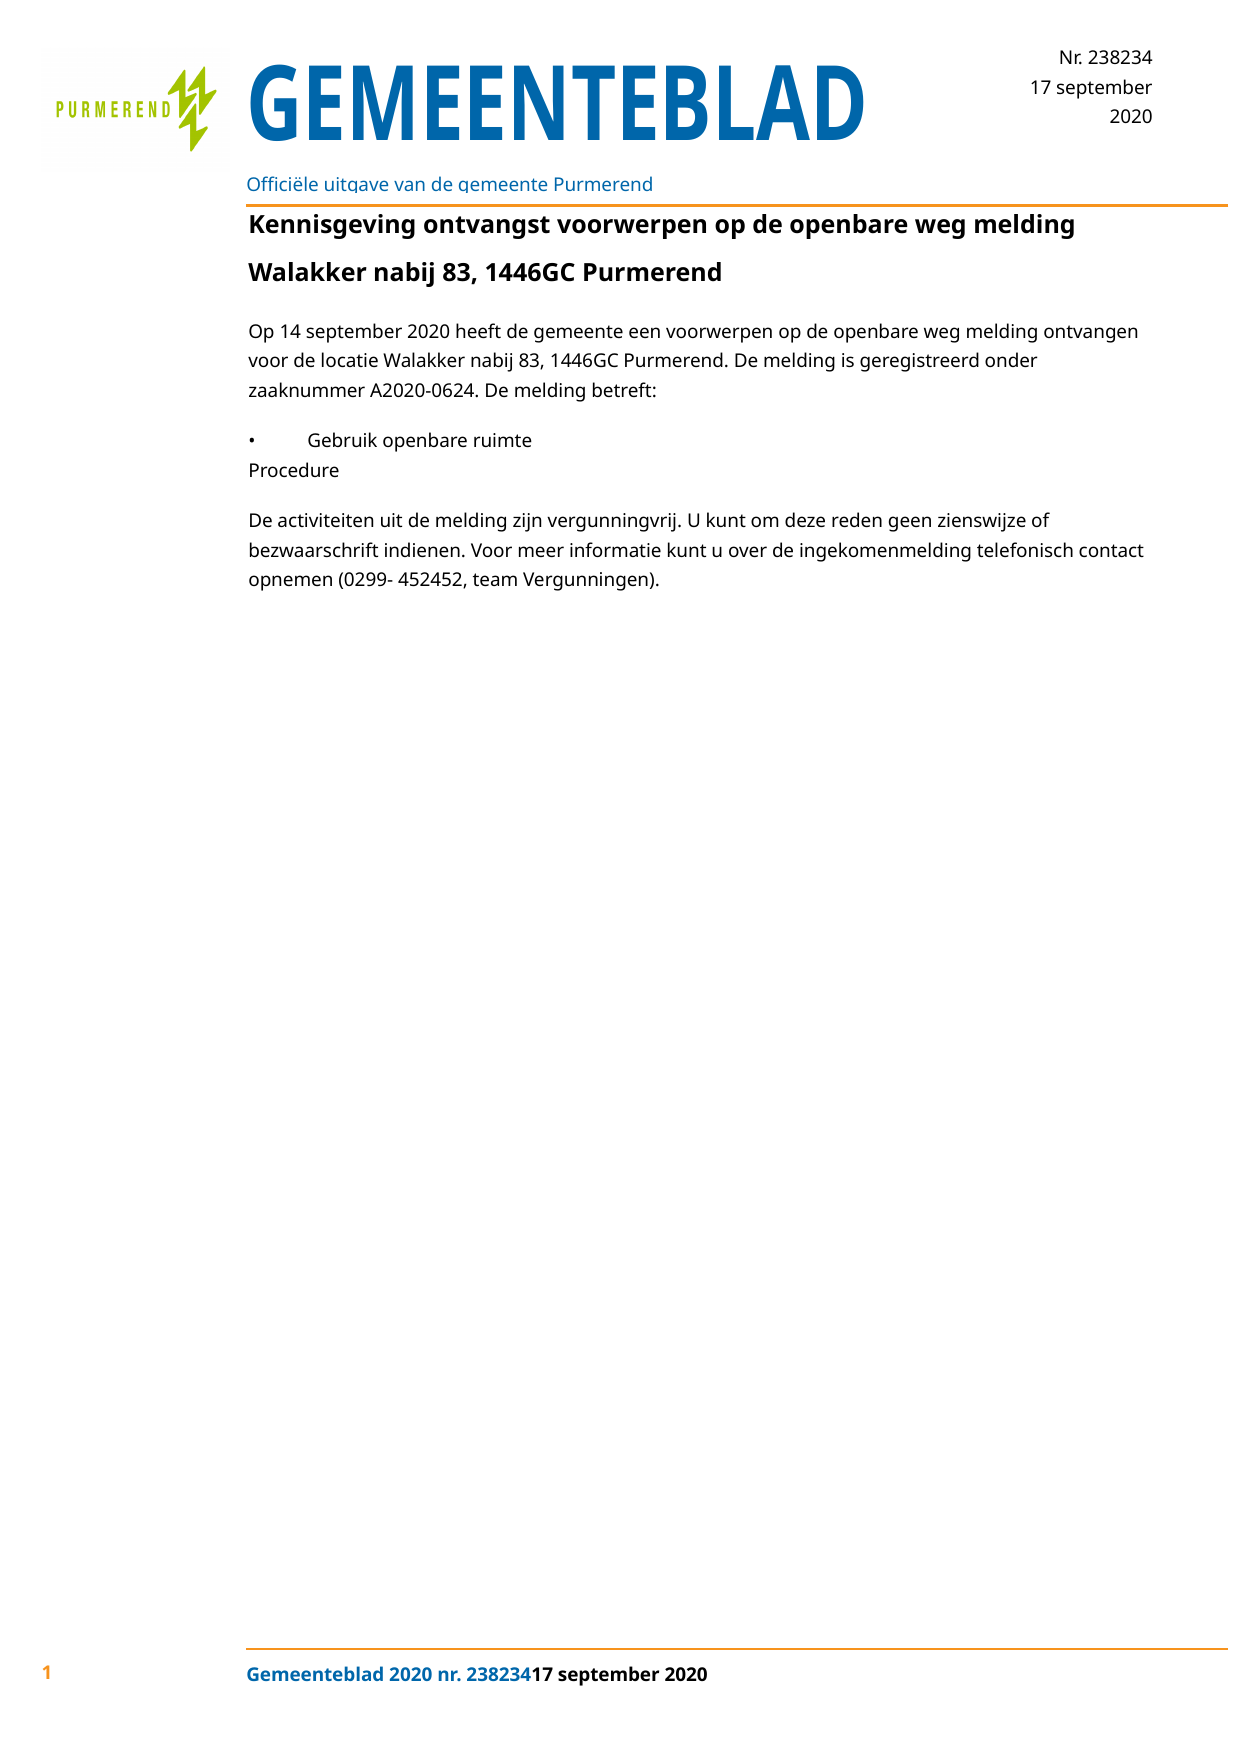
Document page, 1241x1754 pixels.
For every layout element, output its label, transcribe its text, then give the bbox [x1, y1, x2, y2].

text Op 14 september 2020 heeft de gemeente een voorwerpen op de openbare weg melding ontvangen voor de locatie Walakker nabij 83, 1446GC Purmerend. De melding is geregistreerd onder zaaknummer A2020-0624. De melding betreft: [248, 318, 1152, 403]
text Procedure [248, 457, 1152, 483]
text De activiteiten uit de melding zijn vergunningvrij. U kunt om deze reden geen zienswijze of bezwaarschrift indienen. Voor meer informatie kunt u over de ingekomenmelding telefonisch contact opnemen (0299- 452452, team Vergunningen). [248, 507, 1152, 592]
text Kennisgeving ontvangst voorwerpen op de openbare weg melding Walakker nabij 83, 1446GC Purmerend [248, 207, 1152, 288]
picture [41, 47, 231, 172]
list Gebruik openbare ruimte [248, 427, 1152, 453]
